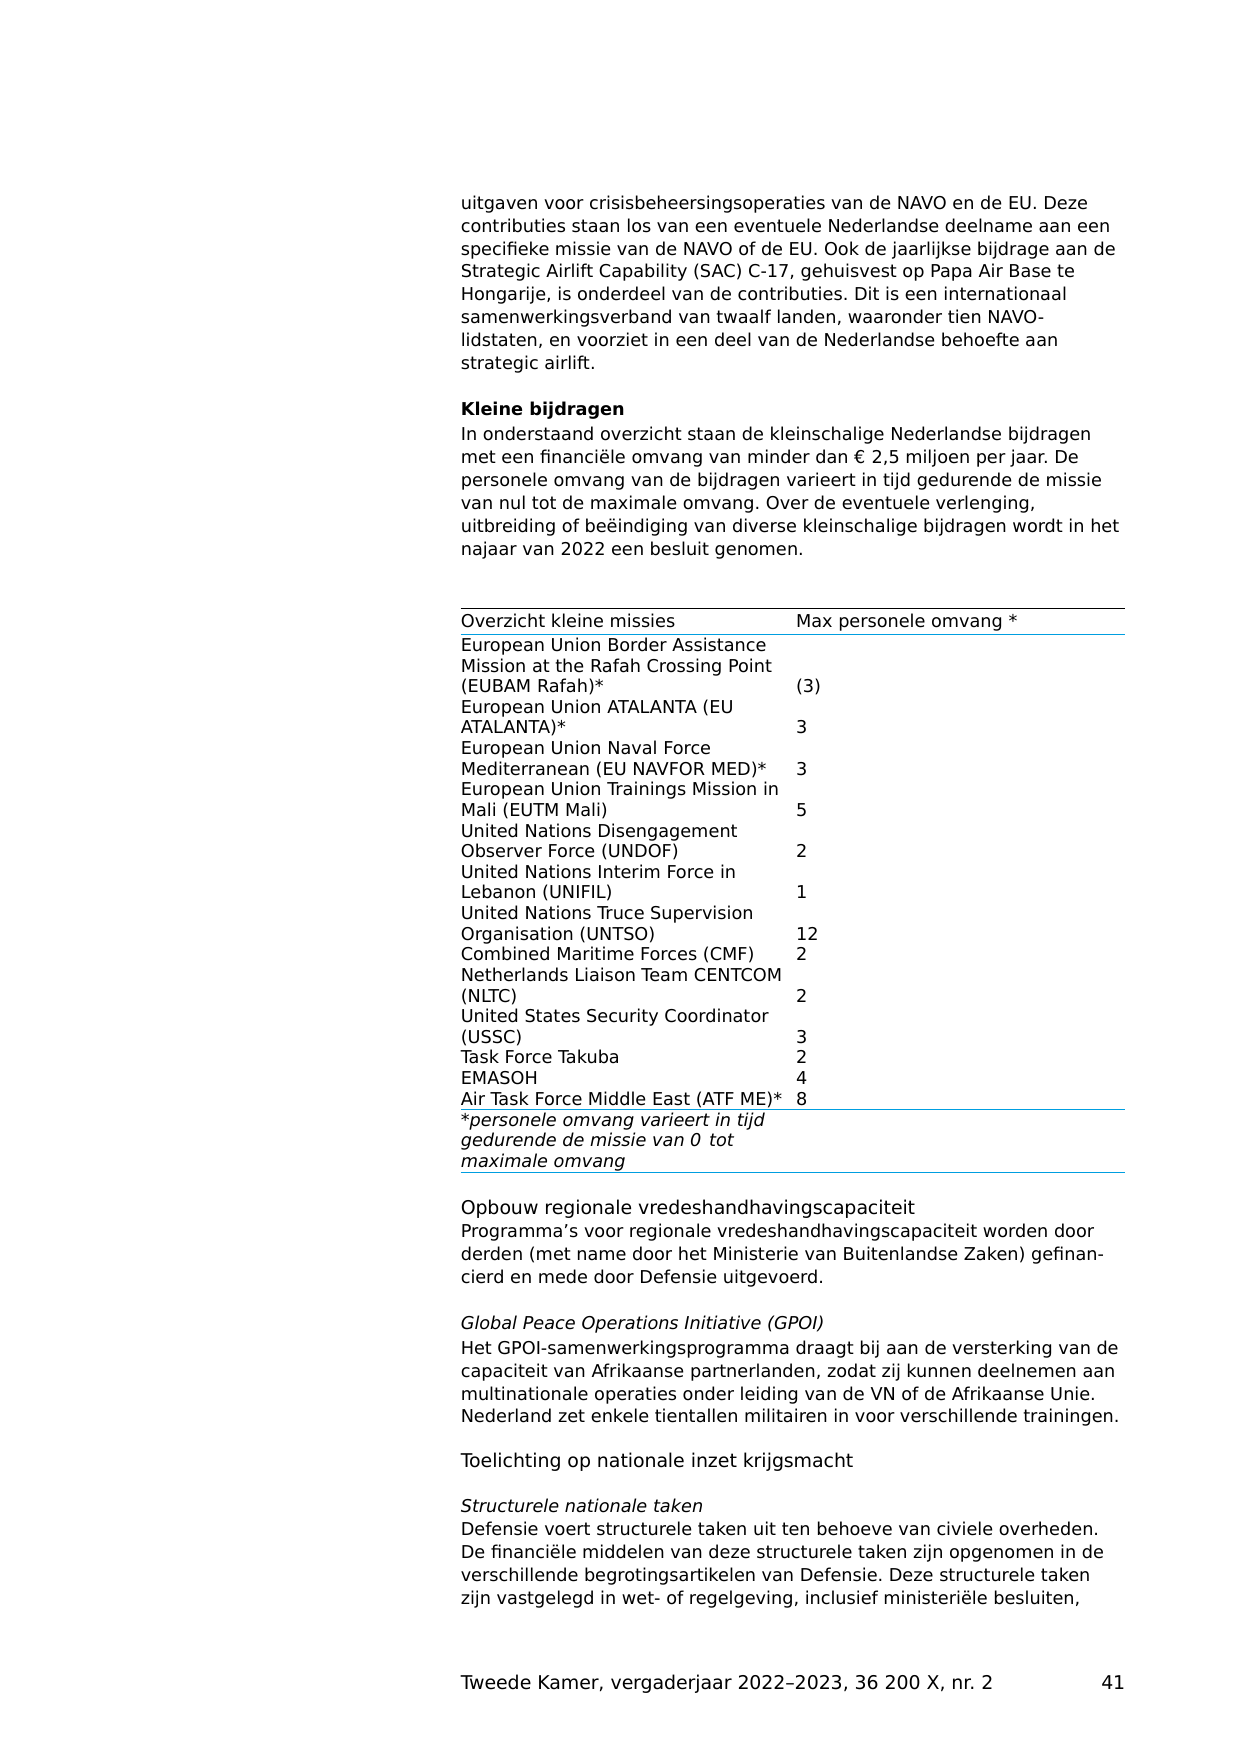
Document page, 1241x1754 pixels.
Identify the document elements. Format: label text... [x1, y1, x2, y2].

text Structurele nationale taken Defensie voert structurele taken uit ten behoeve van civiele overheden. De financiële middelen van deze structurele taken zijn opgenomen in de verschillende begrotingsartikelen van Defensie. Deze structurele taken zijn vastgelegd in wet- of regelgeving, inclusief ministeriële besluiten, [461, 1494, 1125, 1609]
table_cell European Union Trainings Mission in Mali (EUTM Mali) [461, 779, 793, 821]
title Toelichting op nationale inzet krijgsmacht [461, 1450, 1125, 1494]
table_cell (3) [793, 635, 1125, 697]
table_cell United Nations Disengagement Observer Force (UNDOF) [461, 821, 793, 862]
table_cell Air Task Force Middle East (ATF ME)* [461, 1089, 793, 1109]
text In onderstaand overzicht staan de kleinschalige Nederlandse bijdragen met een financiële omvang van minder dan € 2,5 miljoen per jaar. De personele omvang van de bijdragen varieert in tijd gedurende de missie van nul tot de maximale omvang. Over de eventuele verlenging, uitbreiding of beëindiging van diverse kleinschalige bijdragen wordt in het najaar van 2022 een besluit genomen. [461, 422, 1125, 559]
table_cell *personele omvang varieert in tijd gedurende de missie van 0 tot maximale omvang [461, 1110, 793, 1172]
table_cell 2 [793, 944, 1125, 965]
text Global Peace Operations Initiative (GPOI) [461, 1311, 1125, 1334]
table_cell 4 [793, 1068, 1125, 1089]
table_cell 8 [793, 1089, 1125, 1109]
text Het GPOI-samenwerkingsprogramma draagt bij aan de versterking van de capaciteit van Afrikaanse partnerlanden, zodat zij kunnen deelnemen aan multinationale operaties onder leiding van de VN of de Afrikaanse Unie. Nederland zet enkele tientallen militairen in voor verschillende trainingen. [461, 1336, 1125, 1427]
table_cell EMASOH [461, 1068, 793, 1089]
table_cell United Nations Interim Force in Lebanon (UNIFIL) [461, 862, 793, 903]
table_cell Max personele omvang * [793, 609, 1125, 634]
table_cell Combined Maritime Forces (CMF) [461, 944, 793, 965]
table_cell European Union Border Assistance Mission at the Rafah Crossing Point (EUBAM Rafah)* [461, 635, 793, 697]
table_cell 3 [793, 697, 1125, 738]
text Programma’s voor regionale vredeshandhavingscapaciteit worden door derden (met name door het Ministerie van Buitenlandse Zaken) gefinan-cierd en mede door Defensie uitgevoerd. [461, 1219, 1125, 1288]
table_cell Task Force Takuba [461, 1048, 793, 1068]
title Opbouw regionale vredeshandhavingscapaciteit [461, 1197, 1125, 1219]
table_header Tabel 12 Overzicht kleinschalige bijdragen aan missies in personeel [461, 583, 1125, 607]
table_cell Netherlands Liaison Team CENTCOM (NLTC) [461, 965, 793, 1006]
table_cell United Nations Truce Supervision Organisation (UNTSO) [461, 903, 793, 944]
table_cell 1 [793, 862, 1125, 903]
table_cell 5 [793, 779, 1125, 821]
table_cell European Union Naval Force Mediterranean (EU NAVFOR MED)* [461, 738, 793, 779]
table_cell 2 [793, 821, 1125, 862]
text uitgaven voor crisisbeheersingsoperaties van de NAVO en de EU. Deze contributies staan los van een eventuele Nederlandse deelname aan een specifieke missie van de NAVO of de EU. Ook de jaarlijkse bijdrage aan de Strategic Airlift Capability (SAC) C-17, gehuisvest op Papa Air Base te Hongarije, is onderdeel van de contributies. Dit is een internationaal samenwerkingsverband van twaalf landen, waaronder tien NAVO-lidstaten, en voorziet in een deel van de Nederlandse behoefte aan strategic airlift. [461, 191, 1125, 374]
table_cell [793, 1110, 1125, 1172]
table_cell European Union ATALANTA (EU ATALANTA)* [461, 697, 793, 738]
text Kleine bijdragen [461, 397, 1125, 420]
table_cell 2 [793, 965, 1125, 1006]
table_cell 2 [793, 1048, 1125, 1068]
table_cell United States Security Coordinator (USSC) [461, 1006, 793, 1047]
table_cell 3 [793, 738, 1125, 779]
table_cell Overzicht kleine missies [461, 609, 793, 634]
table_cell 12 [793, 903, 1125, 944]
table_cell 3 [793, 1006, 1125, 1047]
